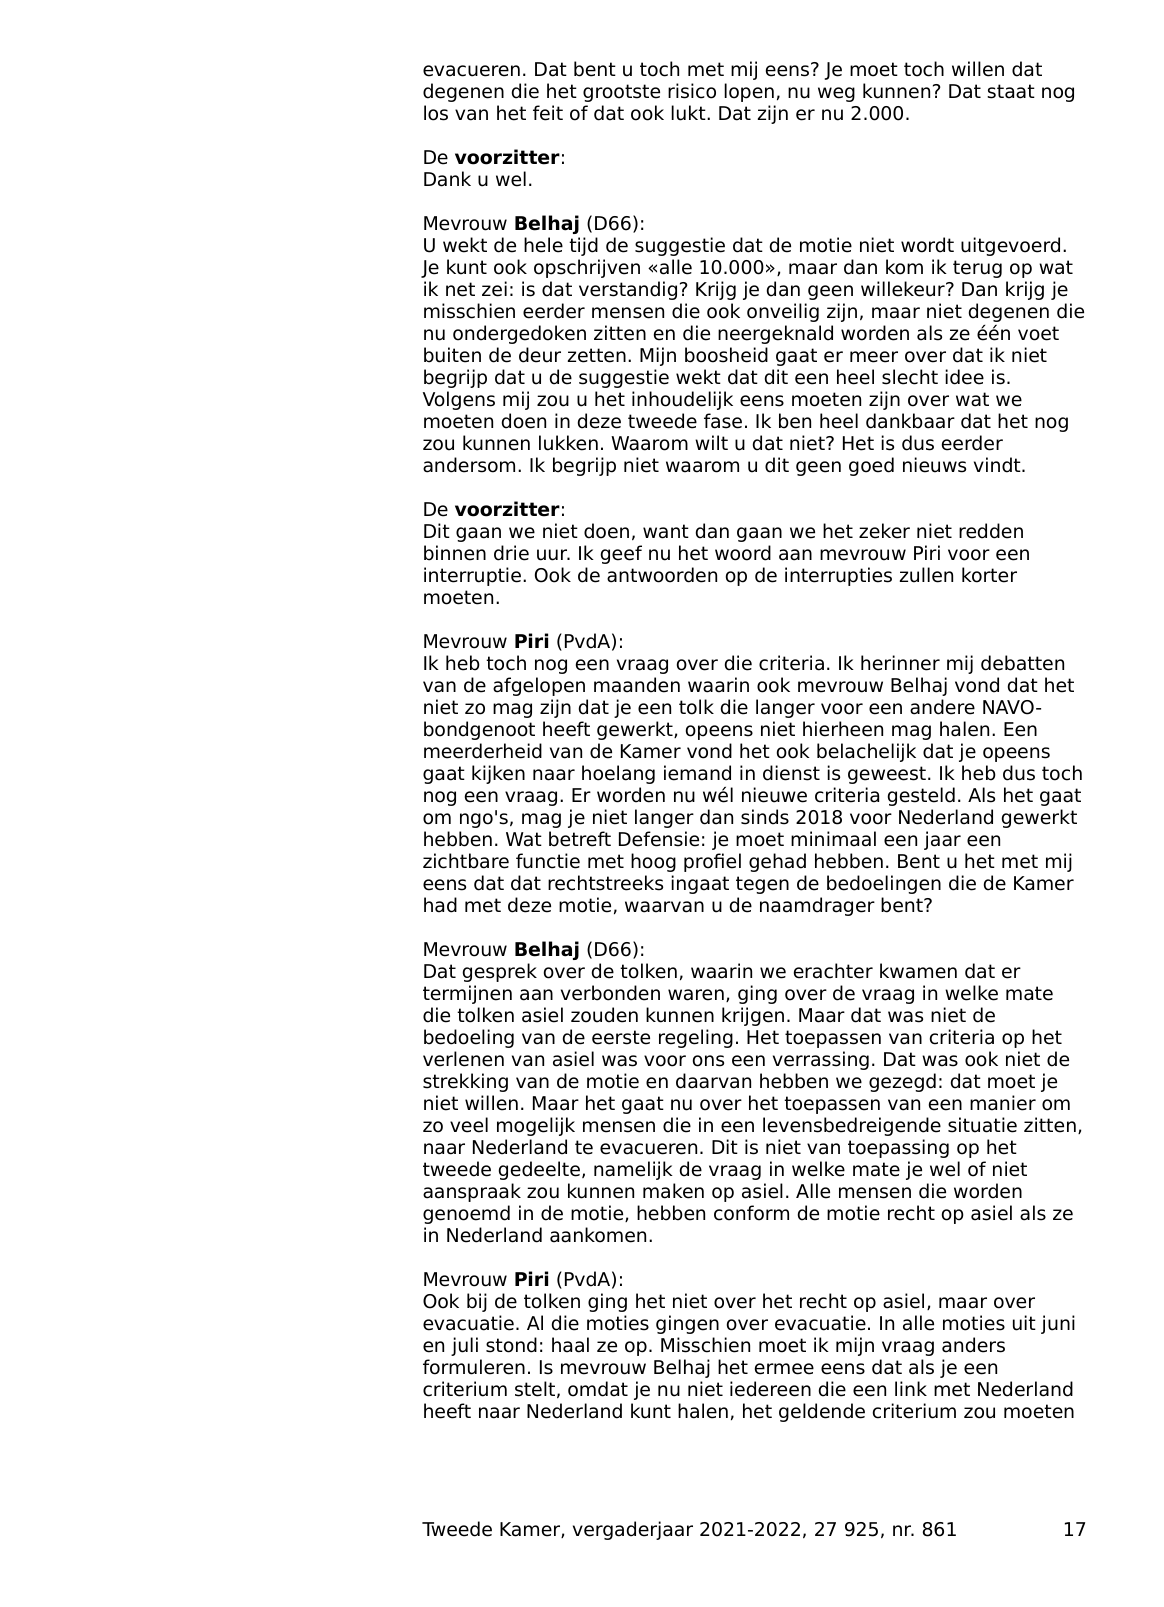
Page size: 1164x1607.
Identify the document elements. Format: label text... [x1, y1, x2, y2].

text Dit gaan we niet doen, want dan gaan we het zeker niet redden binnen drie uur. Ik geef nu het woord aan mevrouw Piri voor een interruptie. Ook de antwoorden op de interrupties zullen korter moeten. [422, 521, 1087, 609]
text Ik heb toch nog een vraag over die criteria. Ik herinner mij debatten van de afgelopen maanden waarin ook mevrouw Belhaj vond dat het niet zo mag zijn dat je een tolk die langer voor een andere NAVO-bondgenoot heeft gewerkt, opeens niet hierheen mag halen. Een meerderheid van de Kamer vond het ook belachelijk dat je opeens gaat kijken naar hoelang iemand in dienst is geweest. Ik heb dus toch nog een vraag. Er worden nu wél nieuwe criteria gesteld. Als het gaat om ngo's, mag je niet langer dan sinds 2018 voor Nederland gewerkt hebben. Wat betreft Defensie: je moet minimaal een jaar een zichtbare functie met hoog profiel gehad hebben. Bent u het met mij eens dat dat rechtstreeks ingaat tegen de bedoelingen die de Kamer had met deze motie, waarvan u de naamdrager bent? [422, 653, 1087, 917]
text Mevrouw Piri (PvdA): [422, 631, 1087, 653]
text De voorzitter: [422, 147, 1087, 169]
text Mevrouw Piri (PvdA): [422, 1269, 1087, 1291]
text Mevrouw Belhaj (D66): [422, 939, 1087, 961]
text evacueren. Dat bent u toch met mij eens? Je moet toch willen dat degenen die het grootste risico lopen, nu weg kunnen? Dat staat nog los van het feit of dat ook lukt. Dat zijn er nu 2.000. [422, 59, 1087, 125]
text Dat gesprek over de tolken, waarin we erachter kwamen dat er termijnen aan verbonden waren, ging over de vraag in welke mate die tolken asiel zouden kunnen krijgen. Maar dat was niet de bedoeling van de eerste regeling. Het toepassen van criteria op het verlenen van asiel was voor ons een verrassing. Dat was ook niet de strekking van de motie en daarvan hebben we gezegd: dat moet je niet willen. Maar het gaat nu over het toepassen van een manier om zo veel mogelijk mensen die in een levensbedreigende situatie zitten, naar Nederland te evacueren. Dit is niet van toepassing op het tweede gedeelte, namelijk de vraag in welke mate je wel of niet aanspraak zou kunnen maken op asiel. Alle mensen die worden genoemd in de motie, hebben conform de motie recht op asiel als ze in Nederland aankomen. [422, 961, 1087, 1247]
text U wekt de hele tijd de suggestie dat de motie niet wordt uitgevoerd. Je kunt ook opschrijven «alle 10.000», maar dan kom ik terug op wat ik net zei: is dat verstandig? Krijg je dan geen willekeur? Dan krijg je misschien eerder mensen die ook onveilig zijn, maar niet degenen die nu ondergedoken zitten en die neergeknald worden als ze één voet buiten de deur zetten. Mijn boosheid gaat er meer over dat ik niet begrijp dat u de suggestie wekt dat dit een heel slecht idee is. Volgens mij zou u het inhoudelijk eens moeten zijn over wat we moeten doen in deze tweede fase. Ik ben heel dankbaar dat het nog zou kunnen lukken. Waarom wilt u dat niet? Het is dus eerder andersom. Ik begrijp niet waarom u dit geen goed nieuws vindt. [422, 235, 1087, 477]
text Ook bij de tolken ging het niet over het recht op asiel, maar over evacuatie. Al die moties gingen over evacuatie. In alle moties uit juni en juli stond: haal ze op. Misschien moet ik mijn vraag anders formuleren. Is mevrouw Belhaj het ermee eens dat als je een criterium stelt, omdat je nu niet iedereen die een link met Nederland heeft naar Nederland kunt halen, het geldende criterium zou moeten [422, 1291, 1087, 1423]
text De voorzitter: [422, 499, 1087, 521]
text Mevrouw Belhaj (D66): [422, 213, 1087, 235]
text Dank u wel. [422, 169, 1087, 191]
